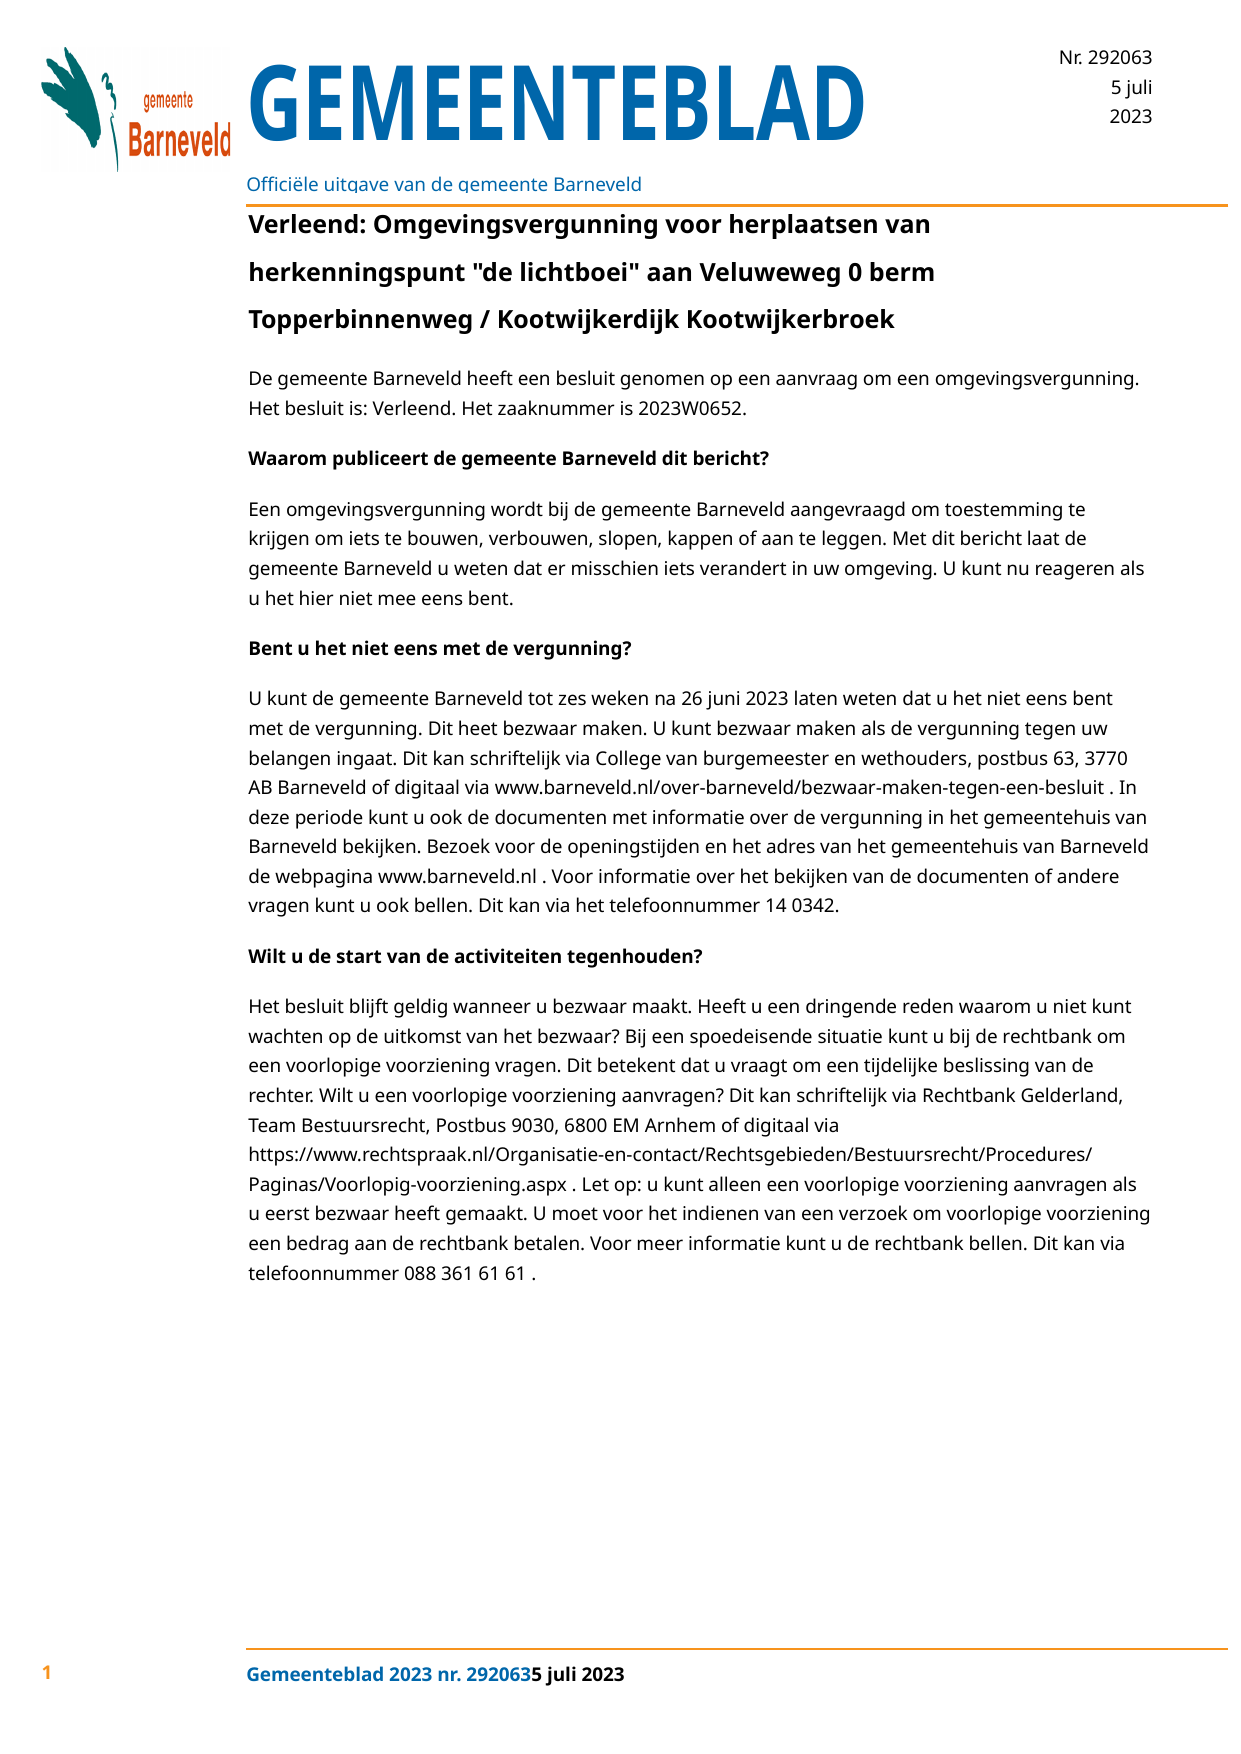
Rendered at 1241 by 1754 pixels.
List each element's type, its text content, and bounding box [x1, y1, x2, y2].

text Bent u het niet eens met de vergunning? [248, 635, 1152, 661]
picture [41, 47, 231, 172]
text Een omgevingsvergunning wordt bij de gemeente Barneveld aangevraagd om toestemming te krijgen om iets te bouwen, verbouwen, slopen, kappen of aan te leggen. Met dit bericht laat de gemeente Barneveld u weten dat er misschien iets verandert in uw omgeving. U kunt nu reageren als u het hier niet mee eens bent. [248, 496, 1152, 610]
text Waarom publiceert de gemeente Barneveld dit bericht? [248, 446, 1152, 471]
text Verleend: Omgevingsvergunning voor herplaatsen van herkenningspunt "de lichtboei" aan Veluweweg 0 berm Topperbinnenweg / Kootwijkerdijk Kootwijkerbroek [248, 207, 1152, 336]
text De gemeente Barneveld heeft een besluit genomen op een aanvraag om een omgevingsvergunning. Het besluit is: Verleend. Het zaaknummer is 2023W0652. [248, 366, 1152, 421]
text U kunt de gemeente Barneveld tot zes weken na 26 juni 2023 laten weten dat u het niet eens bent met de vergunning. Dit heet bezwaar maken. U kunt bezwaar maken als de vergunning tegen uw belangen ingaat. Dit kan schriftelijk via College van burgemeester en wethouders, postbus 63, 3770 AB Barneveld of digitaal via www.barneveld.nl/over-barneveld/bezwaar-maken-tegen-een-besluit . In deze periode kunt u ook de documenten met informatie over de vergunning in het gemeentehuis van Barneveld bekijken. Bezoek voor de openingstijden en het adres van het gemeentehuis van Barneveld de webpagina www.barneveld.nl . Voor informatie over het bekijken van de documenten of andere vragen kunt u ook bellen. Dit kan via het telefoonnummer 14 0342. [248, 686, 1152, 918]
text Het besluit blijft geldig wanneer u bezwaar maakt. Heeft u een dringende reden waarom u niet kunt wachten op de uitkomst van het bezwaar? Bij een spoedeisende situatie kunt u bij de rechtbank om een voorlopige voorziening vragen. Dit betekent dat u vraagt om een tijdelijke beslissing van de rechter. Wilt u een voorlopige voorziening aanvragen? Dit kan schriftelijk via Rechtbank Gelderland, Team Bestuursrecht, Postbus 9030, 6800 EM Arnhem of digitaal via https://www.rechtspraak.nl/Organisatie-en-contact/Rechtsgebieden/Bestuursrecht/Procedures/Paginas/Voorlopig-voorziening.aspx . Let op: u kunt alleen een voorlopige voorziening aanvragen als u eerst bezwaar heeft gemaakt. U moet voor het indienen van een verzoek om voorlopige voorziening een bedrag aan de rechtbank betalen. Voor meer informatie kunt u de rechtbank bellen. Dit kan via telefoonnummer 088 361 61 61 . [248, 993, 1152, 1285]
text Wilt u de start van de activiteiten tegenhouden? [248, 943, 1152, 969]
